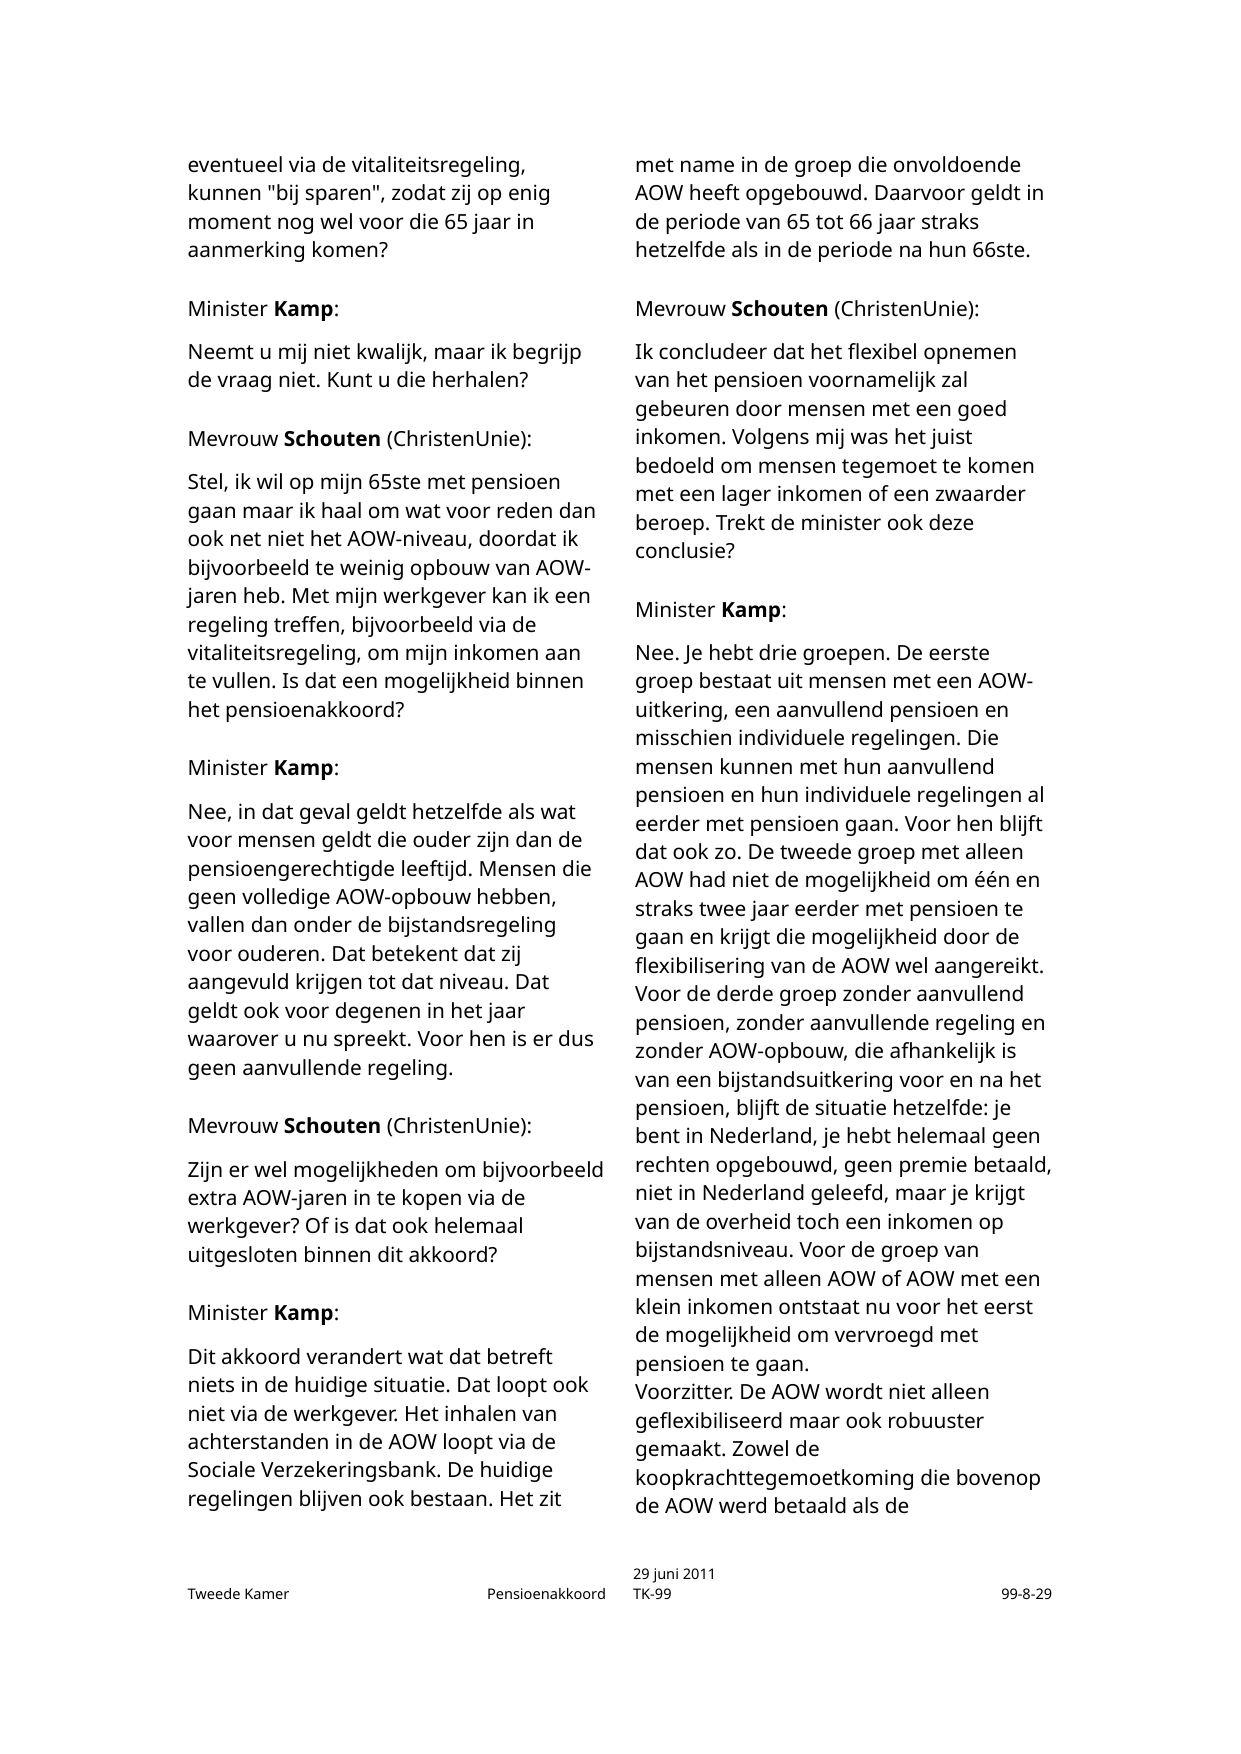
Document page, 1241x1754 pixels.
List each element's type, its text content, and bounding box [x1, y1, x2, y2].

text met name in de groep die onvoldoende AOW heeft opgebouwd. Daarvoor geldt in de periode van 65 tot 66 jaar straks hetzelfde als in de periode na hun 66ste. [635, 150, 1053, 264]
text Stel, ik wil op mijn 65ste met pensioen gaan maar ik haal om wat voor reden dan ook net niet het AOW-niveau, doordat ik bijvoorbeeld te weinig opbouw van AOW-jaren heb. Met mijn werkgever kan ik een regeling treffen, bijvoorbeeld via de vitaliteitsregeling, om mijn inkomen aan te vullen. Is dat een mogelijkheid binnen het pensioenakkoord? [187, 467, 605, 723]
text Minister Kamp: [635, 595, 1053, 623]
text eventueel via de vitaliteitsregeling, kunnen "bij sparen", zodat zij op enig moment nog wel voor die 65 jaar in aanmerking komen? [187, 150, 605, 264]
text Neemt u mij niet kwalijk, maar ik begrijp de vraag niet. Kunt u die herhalen? [187, 337, 605, 394]
text Mevrouw Schouten (ChristenUnie): [187, 1111, 605, 1140]
text Minister Kamp: [187, 753, 605, 782]
text Voorzitter. De AOW wordt niet alleen geflexibiliseerd maar ook robuuster gemaakt. Zowel de koopkrachttegemoetkoming die bovenop de AOW werd betaald als de [635, 1377, 1053, 1520]
text Minister Kamp: [187, 1298, 605, 1327]
text Ik concludeer dat het flexibel opnemen van het pensioen voornamelijk zal gebeuren door mensen met een goed inkomen. Volgens mij was het juist bedoeld om mensen tegemoet te komen met een lager inkomen of een zwaarder beroep. Trekt de minister ook deze conclusie? [635, 337, 1053, 565]
text Dit akkoord verandert wat dat betreft niets in de huidige situatie. Dat loopt ook niet via de werkgever. Het inhalen van achterstanden in de AOW loopt via de Sociale Verzekeringsbank. De huidige regelingen blijven ook bestaan. Het zit [187, 1342, 605, 1512]
text Mevrouw Schouten (ChristenUnie): [187, 424, 605, 452]
text Minister Kamp: [187, 294, 605, 322]
text Nee. Je hebt drie groepen. De eerste groep bestaat uit mensen met een AOW-uitkering, een aanvullend pensioen en misschien individuele regelingen. Die mensen kunnen met hun aanvullend pensioen en hun individuele regelingen al eerder met pensioen gaan. Voor hen blijft dat ook zo. De tweede groep met alleen AOW had niet de mogelijkheid om één en straks twee jaar eerder met pensioen te gaan en krijgt die mogelijkheid door de flexibilisering van de AOW wel aangereikt. Voor de derde groep zonder aanvullend pensioen, zonder aanvullende regeling en zonder AOW-opbouw, die afhankelijk is van een bijstandsuitkering voor en na het pensioen, blijft de situatie hetzelfde: je bent in Nederland, je hebt helemaal geen rechten opgebouwd, geen premie betaald, niet in Nederland geleefd, maar je krijgt van de overheid toch een inkomen op bijstandsniveau. Voor de groep van mensen met alleen AOW of AOW met een klein inkomen ontstaat nu voor het eerst de mogelijkheid om vervroegd met pensioen te gaan. [635, 638, 1053, 1377]
text Nee, in dat geval geldt hetzelfde als wat voor mensen geldt die ouder zijn dan de pensioengerechtigde leeftijd. Mensen die geen volledige AOW-opbouw hebben, vallen dan onder de bijstandsregeling voor ouderen. Dat betekent dat zij aangevuld krijgen tot dat niveau. Dat geldt ook voor degenen in het jaar waarover u nu spreekt. Voor hen is er dus geen aanvullende regeling. [187, 797, 605, 1081]
text Mevrouw Schouten (ChristenUnie): [635, 294, 1053, 322]
text Zijn er wel mogelijkheden om bijvoorbeeld extra AOW-jaren in te kopen via de werkgever? Of is dat ook helemaal uitgesloten binnen dit akkoord? [187, 1155, 605, 1268]
